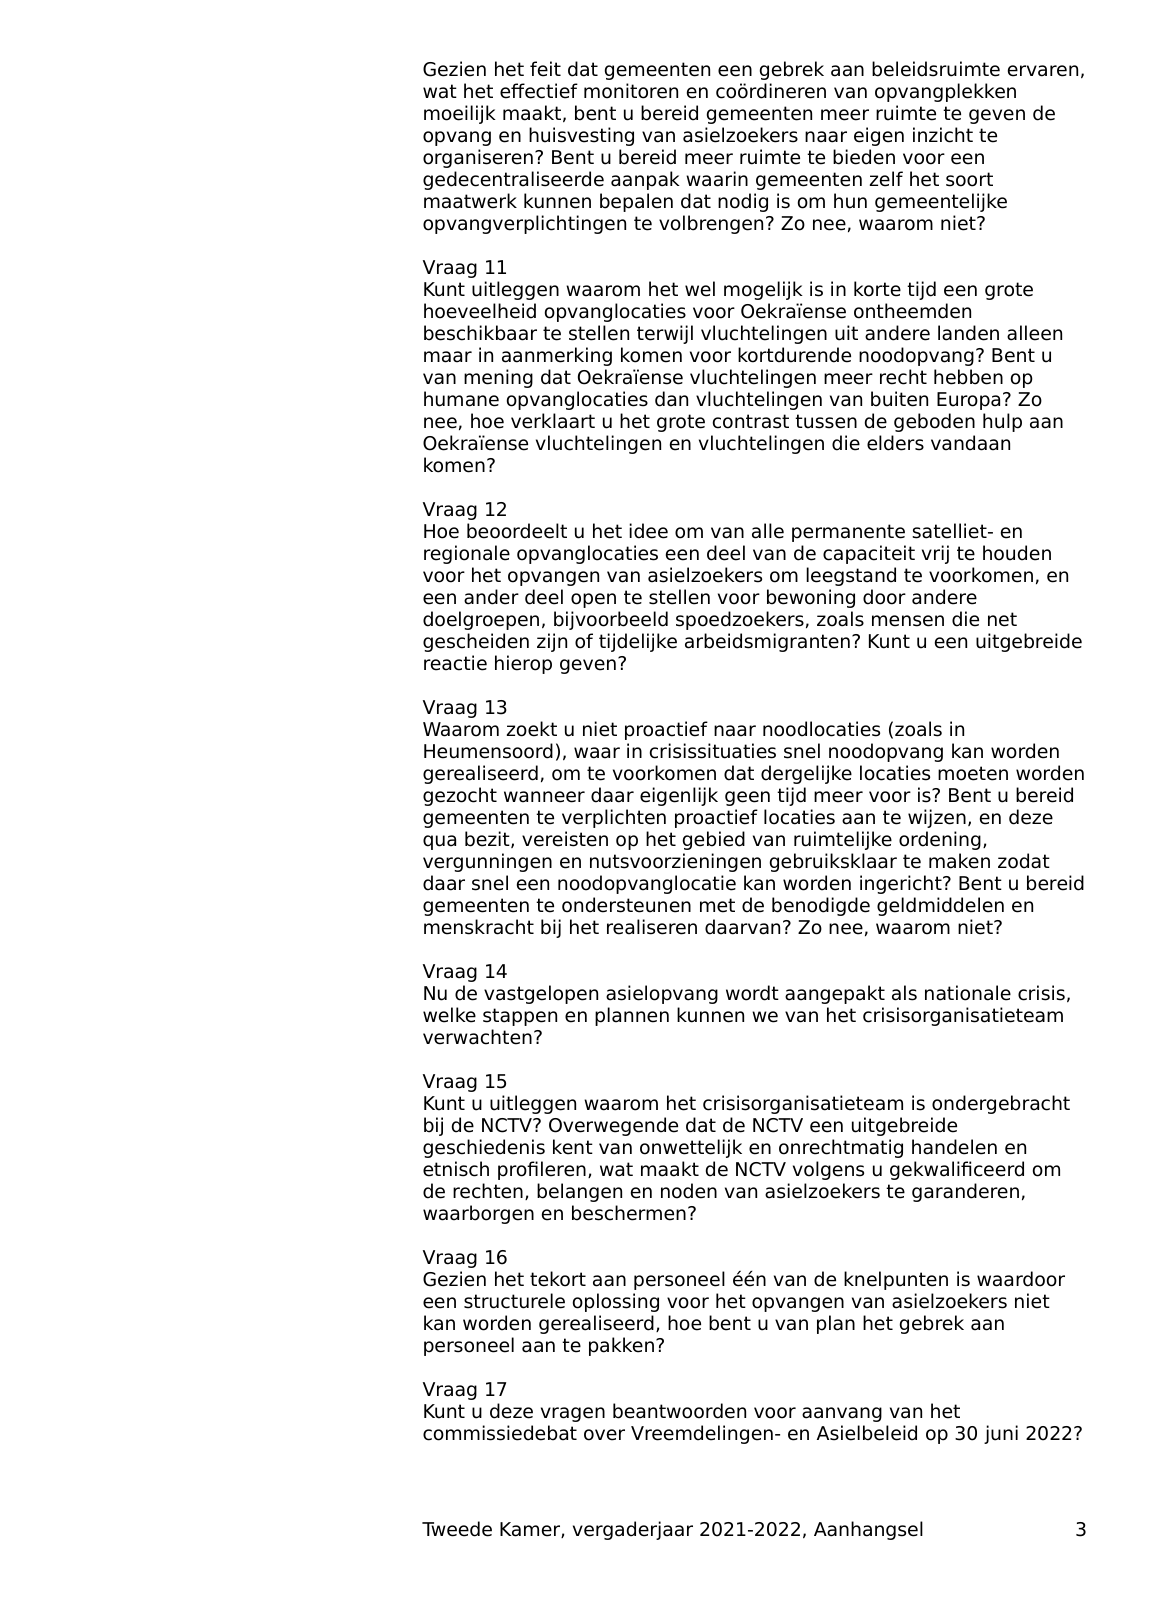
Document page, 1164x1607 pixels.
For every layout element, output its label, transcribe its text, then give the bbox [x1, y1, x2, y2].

text Nu de vastgelopen asielopvang wordt aangepakt als nationale crisis, welke stappen en plannen kunnen we van het crisisorganisatieteam verwachten? [422, 983, 1087, 1049]
text Gezien het tekort aan personeel één van de knelpunten is waardoor een structurele oplossing voor het opvangen van asielzoekers niet kan worden gerealiseerd, hoe bent u van plan het gebrek aan personeel aan te pakken? [422, 1269, 1087, 1357]
text Vraag 11 [422, 257, 1087, 279]
text Vraag 15 [422, 1071, 1087, 1093]
text Kunt u deze vragen beantwoorden voor aanvang van het commissiedebat over Vreemdelingen- en Asielbeleid op 30 juni 2022? [422, 1401, 1087, 1445]
text Kunt u uitleggen waarom het crisisorganisatieteam is ondergebracht bij de NCTV? Overwegende dat de NCTV een uitgebreide geschiedenis kent van onwettelijk en onrechtmatig handelen en etnisch profileren, wat maakt de NCTV volgens u gekwalificeerd om de rechten, belangen en noden van asielzoekers te garanderen, waarborgen en beschermen? [422, 1093, 1087, 1225]
text Vraag 12 [422, 499, 1087, 521]
text Gezien het feit dat gemeenten een gebrek aan beleidsruimte ervaren, wat het effectief monitoren en coördineren van opvangplekken moeilijk maakt, bent u bereid gemeenten meer ruimte te geven de opvang en huisvesting van asielzoekers naar eigen inzicht te organiseren? Bent u bereid meer ruimte te bieden voor een gedecentraliseerde aanpak waarin gemeenten zelf het soort maatwerk kunnen bepalen dat nodig is om hun gemeentelijke opvangverplichtingen te volbrengen? Zo nee, waarom niet? [422, 59, 1087, 235]
text Hoe beoordeelt u het idee om van alle permanente satelliet- en regionale opvanglocaties een deel van de capaciteit vrij te houden voor het opvangen van asielzoekers om leegstand te voorkomen, en een ander deel open te stellen voor bewoning door andere doelgroepen, bijvoorbeeld spoedzoekers, zoals mensen die net gescheiden zijn of tijdelijke arbeidsmigranten? Kunt u een uitgebreide reactie hierop geven? [422, 521, 1087, 675]
text Kunt uitleggen waarom het wel mogelijk is in korte tijd een grote hoeveelheid opvanglocaties voor Oekraïense ontheemden beschikbaar te stellen terwijl vluchtelingen uit andere landen alleen maar in aanmerking komen voor kortdurende noodopvang? Bent u van mening dat Oekraïense vluchtelingen meer recht hebben op humane opvanglocaties dan vluchtelingen van buiten Europa? Zo nee, hoe verklaart u het grote contrast tussen de geboden hulp aan Oekraïense vluchtelingen en vluchtelingen die elders vandaan komen? [422, 279, 1087, 477]
text Vraag 16 [422, 1247, 1087, 1269]
text Vraag 13 [422, 697, 1087, 719]
text Vraag 14 [422, 961, 1087, 983]
text Waarom zoekt u niet proactief naar noodlocaties (zoals in Heumensoord), waar in crisissituaties snel noodopvang kan worden gerealiseerd, om te voorkomen dat dergelijke locaties moeten worden gezocht wanneer daar eigenlijk geen tijd meer voor is? Bent u bereid gemeenten te verplichten proactief locaties aan te wijzen, en deze qua bezit, vereisten op het gebied van ruimtelijke ordening, vergunningen en nutsvoorzieningen gebruiksklaar te maken zodat daar snel een noodopvanglocatie kan worden ingericht? Bent u bereid gemeenten te ondersteunen met de benodigde geldmiddelen en menskracht bij het realiseren daarvan? Zo nee, waarom niet? [422, 719, 1087, 939]
text Vraag 17 [422, 1379, 1087, 1401]
